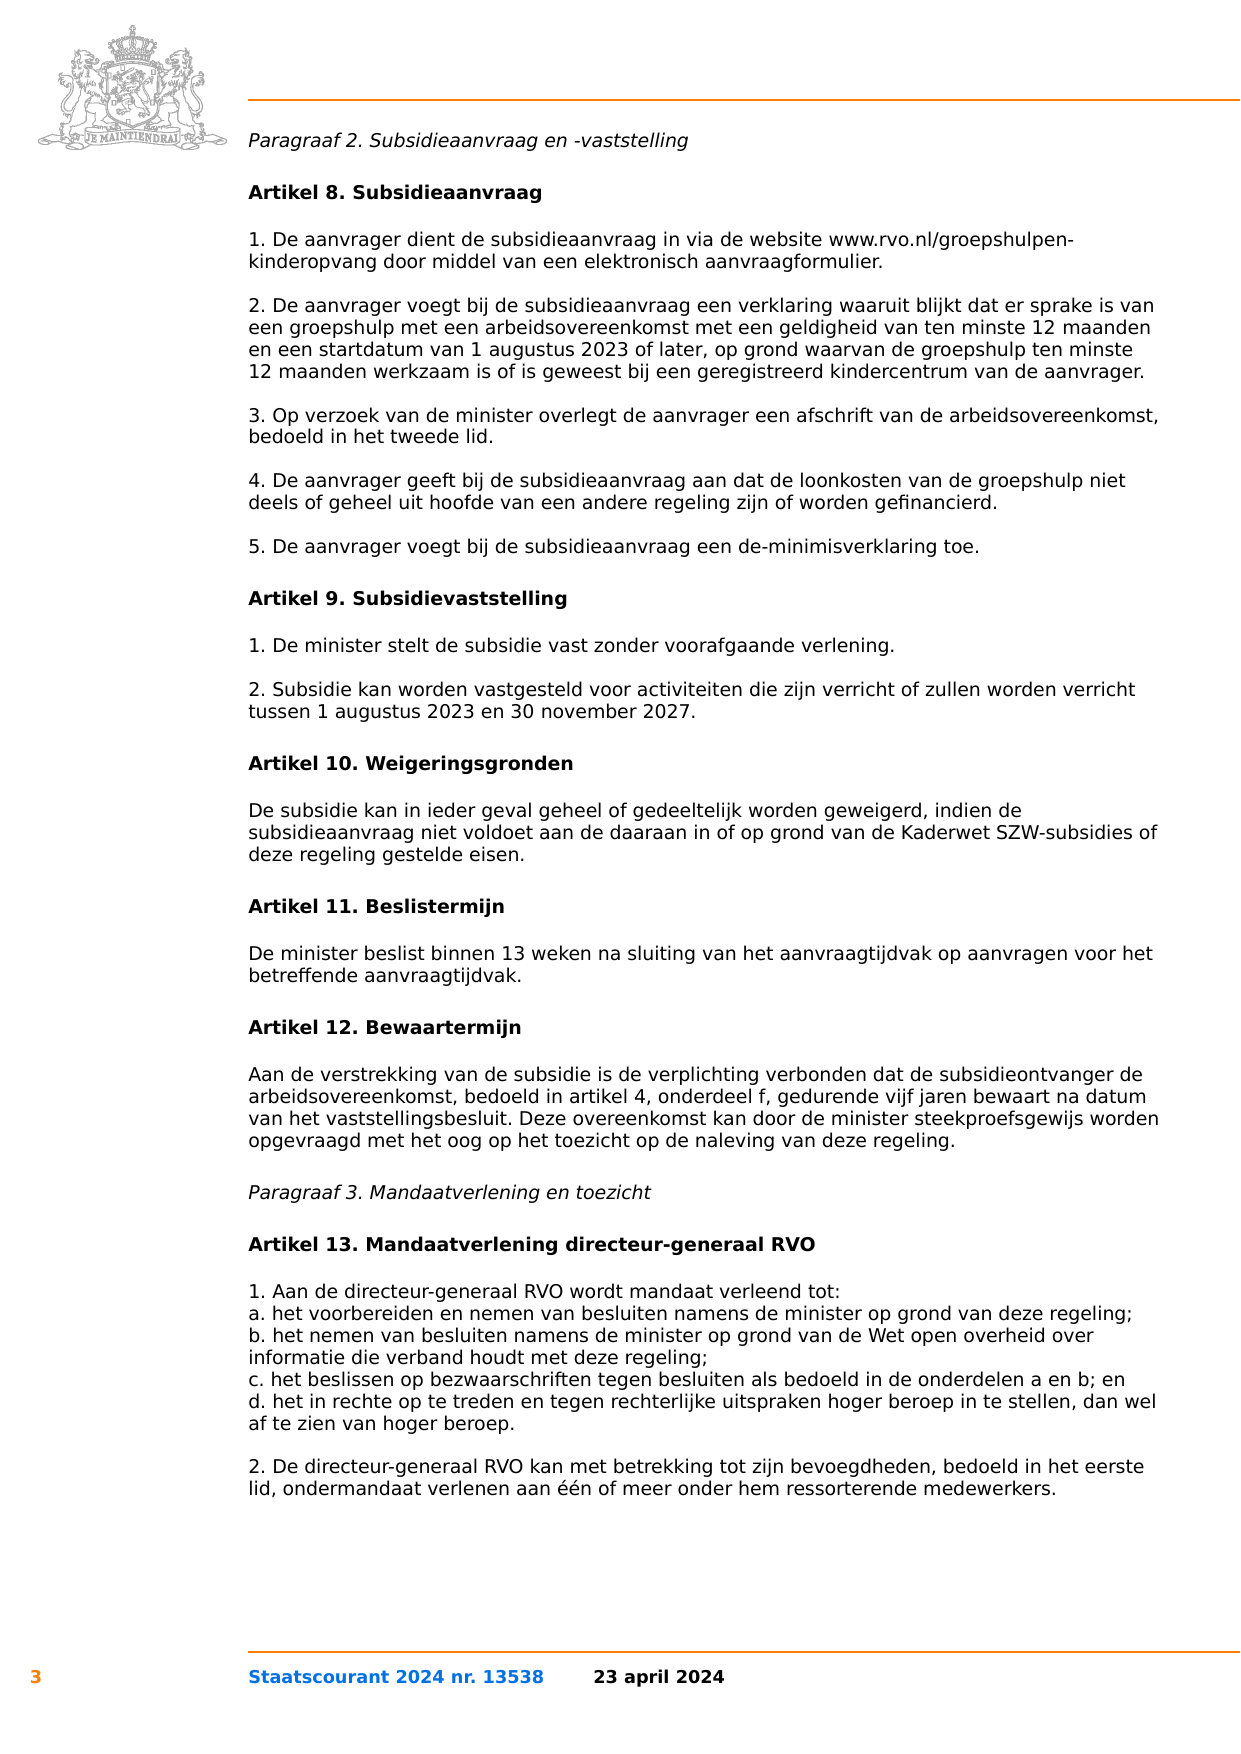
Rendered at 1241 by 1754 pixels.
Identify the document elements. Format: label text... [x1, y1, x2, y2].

subtitle Artikel 10. Weigeringsgronden [248, 753, 1163, 775]
text Aan de verstrekking van de subsidie is de verplichting verbonden dat de subsidieontvanger de arbeidsovereenkomst, bedoeld in artikel 4, onderdeel f, gedurende vijf jaren bewaart na datum van het vaststellingsbesluit. Deze overeenkomst kan door de minister steekproefsgewijs worden opgevraagd met het oog op het toezicht op de naleving van deze regeling. [248, 1064, 1163, 1152]
text 3. Op verzoek van de minister overlegt de aanvrager een afschrift van de arbeidsovereenkomst, bedoeld in het tweede lid. [248, 404, 1163, 448]
text De subsidie kan in ieder geval geheel of gedeeltelijk worden geweigerd, indien de subsidieaanvraag niet voldoet aan de daaraan in of op grond van de Kaderwet SZW-subsidies of deze regeling gestelde eisen. [248, 800, 1163, 866]
text 2. De directeur-generaal RVO kan met betrekking tot zijn bevoegdheden, bedoeld in het eerste lid, ondermandaat verlenen aan één of meer onder hem ressorterende medewerkers. [248, 1456, 1163, 1500]
subtitle Artikel 12. Bewaartermijn [248, 1017, 1163, 1039]
text 4. De aanvrager geeft bij de subsidieaanvraag aan dat de loonkosten van de groepshulp niet deels of geheel uit hoofde van een andere regeling zijn of worden gefinancierd. [248, 470, 1163, 514]
text 2. Subsidie kan worden vastgesteld voor activiteiten die zijn verricht of zullen worden verricht tussen 1 augustus 2023 en 30 november 2027. [248, 679, 1163, 723]
subtitle Paragraaf 2. Subsidieaanvraag en -vaststelling [248, 130, 1163, 152]
text c. het beslissen op bezwaarschriften tegen besluiten als bedoeld in de onderdelen a en b; en [248, 1368, 1163, 1391]
subtitle Artikel 11. Beslistermijn [248, 896, 1163, 918]
picture [38, 25, 227, 150]
text 1. Aan de directeur-generaal RVO wordt mandaat verleend tot: [248, 1281, 1163, 1303]
text 1. De minister stelt de subsidie vast zonder voorafgaande verlening. [248, 635, 1163, 657]
text 5. De aanvrager voegt bij de subsidieaanvraag een de-minimisverklaring toe. [248, 536, 1163, 558]
subtitle Paragraaf 3. Mandaatverlening en toezicht [248, 1182, 1163, 1204]
subtitle Artikel 8. Subsidieaanvraag [248, 182, 1163, 204]
subtitle Artikel 13. Mandaatverlening directeur-generaal RVO [248, 1234, 1163, 1256]
text b. het nemen van besluiten namens de minister op grond van de Wet open overheid over informatie die verband houdt met deze regeling; [248, 1324, 1163, 1368]
text De minister beslist binnen 13 weken na sluiting van het aanvraagtijdvak op aanvragen voor het betreffende aanvraagtijdvak. [248, 943, 1163, 987]
text 2. De aanvrager voegt bij de subsidieaanvraag een verklaring waaruit blijkt dat er sprake is van een groepshulp met een arbeidsovereenkomst met een geldigheid van ten minste 12 maanden en een startdatum van 1 augustus 2023 of later, op grond waarvan de groepshulp ten minste 12 maanden werkzaam is of is geweest bij een geregistreerd kindercentrum van de aanvrager. [248, 295, 1163, 383]
text 1. De aanvrager dient de subsidieaanvraag in via de website www.rvo.nl/groepshulpen-kinderopvang door middel van een elektronisch aanvraagformulier. [248, 229, 1163, 273]
text a. het voorbereiden en nemen van besluiten namens de minister op grond van deze regeling; [248, 1303, 1163, 1324]
text d. het in rechte op te treden en tegen rechterlijke uitspraken hoger beroep in te stellen, dan wel af te zien van hoger beroep. [248, 1391, 1163, 1434]
subtitle Artikel 9. Subsidievaststelling [248, 588, 1163, 610]
